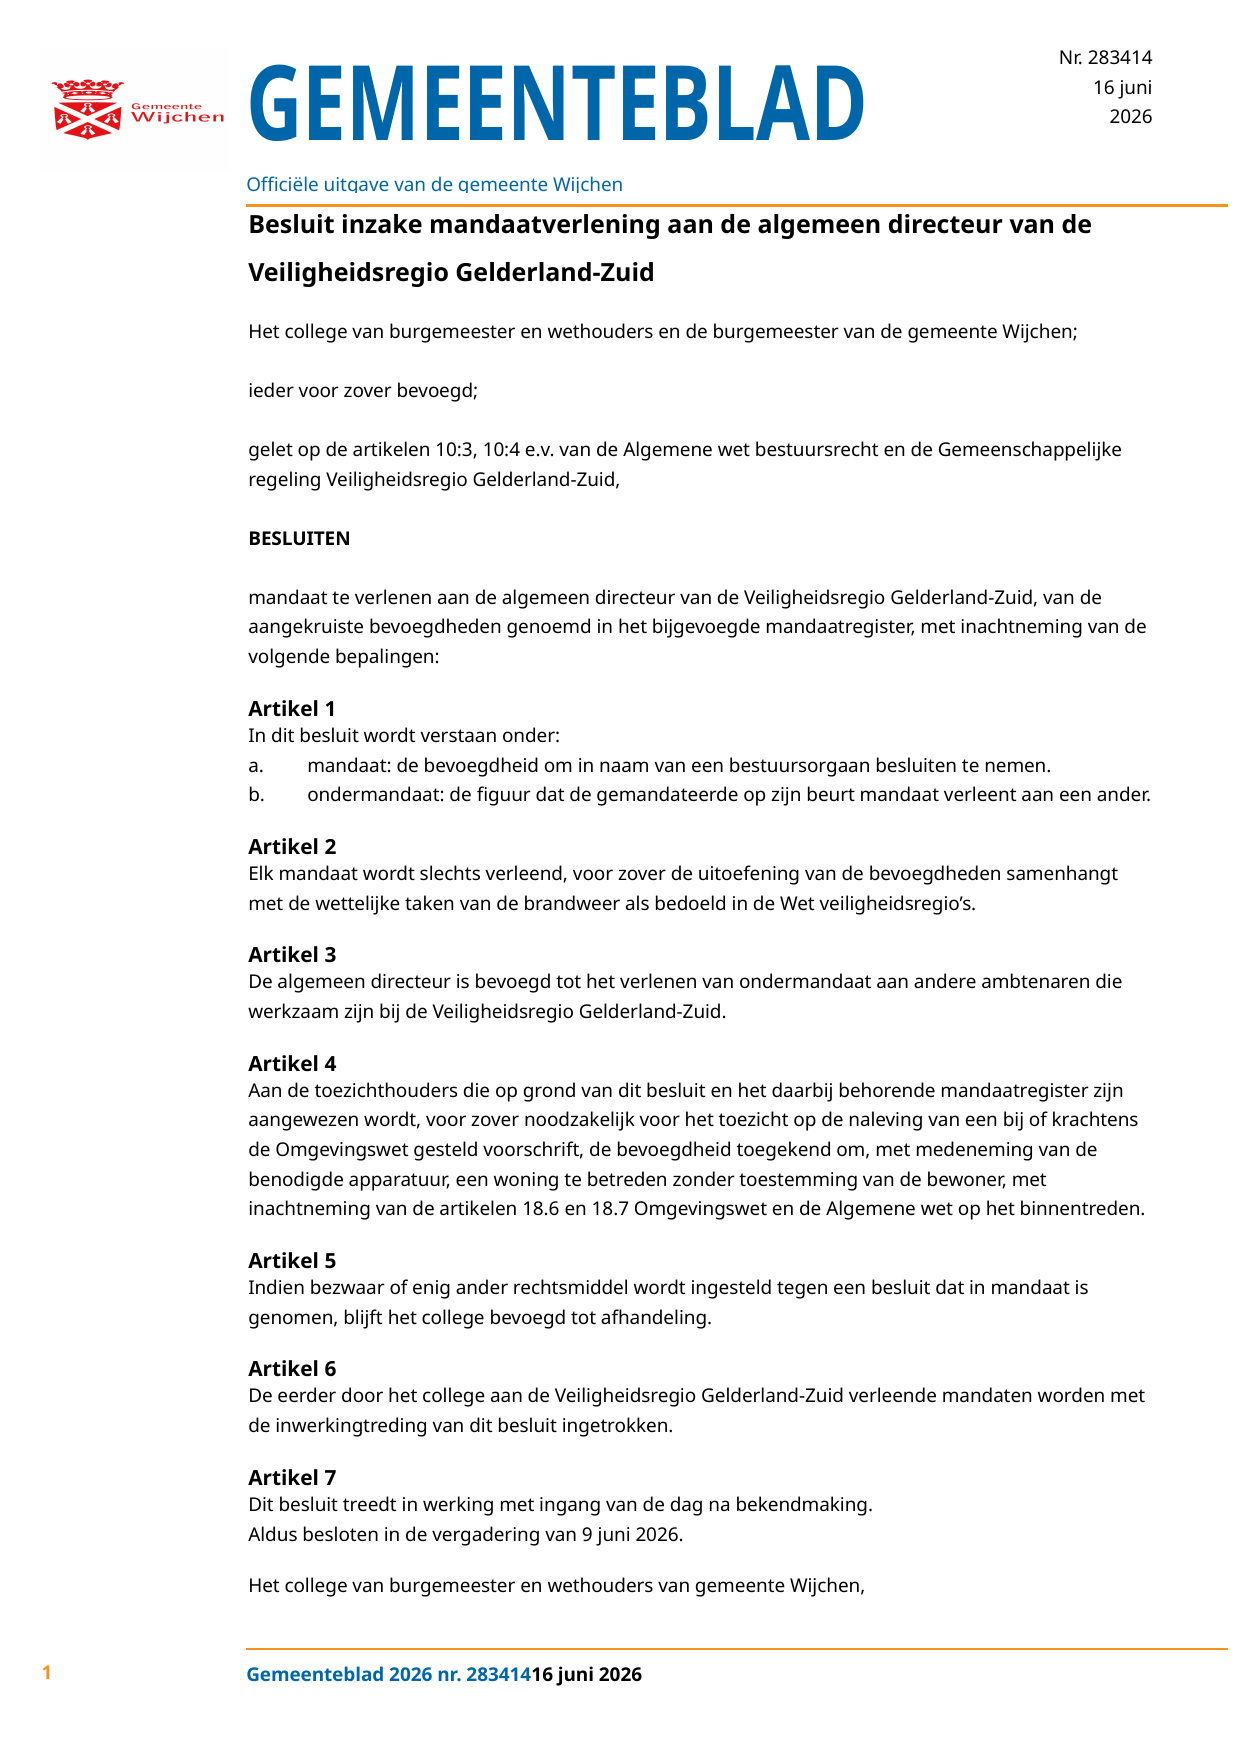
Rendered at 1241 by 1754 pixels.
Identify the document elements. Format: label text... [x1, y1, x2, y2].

text Dit besluit treedt in werking met ingang van de dag na bekendmaking. [248, 1491, 1152, 1517]
text Artikel 1 [248, 694, 1152, 722]
text Besluit inzake mandaatverlening aan de algemeen directeur van de Veiligheidsregio Gelderland-Zuid [248, 207, 1152, 288]
text Artikel 6 [248, 1354, 1152, 1383]
picture [41, 47, 231, 172]
text Het college van burgemeester en wethouders van gemeente Wijchen, [248, 1572, 1152, 1598]
text In dit besluit wordt verstaan onder: [248, 722, 1152, 748]
text Het college van burgemeester en wethouders en de burgemeester van de gemeente Wijchen; [248, 318, 1152, 344]
text Artikel 5 [248, 1246, 1152, 1274]
text ieder voor zover bevoegd; [248, 377, 1152, 403]
list mandaat: de bevoegdheid om in naam van een bestuursorgaan besluiten te nemen. [248, 752, 1152, 777]
text Artikel 7 [248, 1463, 1152, 1491]
text Aan de toezichthouders die op grond van dit besluit en het daarbij behorende mandaatregister zijn aangewezen wordt, voor zover noodzakelijk voor het toezicht op de naleving van een bij of krachtens de Omgevingswet gesteld voorschrift, de bevoegdheid toegekend om, met medeneming van de benodigde apparatuur, een woning te betreden zonder toestemming van de bewoner, met inachtneming van de artikelen 18.6 en 18.7 Omgevingswet en de Algemene wet op het binnentreden. [248, 1077, 1152, 1221]
text mandaat te verlenen aan de algemeen directeur van de Veiligheidsregio Gelderland-Zuid, van de aangekruiste bevoegdheden genoemd in het bijgevoegde mandaatregister, met inachtneming van de volgende bepalingen: [248, 584, 1152, 669]
text De eerder door het college aan de Veiligheidsregio Gelderland-Zuid verleende mandaten worden met de inwerkingtreding van dit besluit ingetrokken. [248, 1383, 1152, 1438]
text Artikel 4 [248, 1049, 1152, 1077]
text Indien bezwaar of enig ander rechtsmiddel wordt ingesteld tegen een besluit dat in mandaat is genomen, blijft het college bevoegd tot afhandeling. [248, 1274, 1152, 1329]
text Artikel 3 [248, 940, 1152, 969]
text Elk mandaat wordt slechts verleend, voor zover de uitoefening van de bevoegdheden samenhangt met de wettelijke taken van de brandweer als bedoeld in de Wet veiligheidsregio’s. [248, 860, 1152, 916]
text BESLUITEN [248, 525, 1152, 551]
text gelet op de artikelen 10:3, 10:4 e.v. van de Algemene wet bestuursrecht en de Gemeenschappelijke regeling Veiligheidsregio Gelderland-Zuid, [248, 436, 1152, 492]
list ondermandaat: de figuur dat de gemandateerde op zijn beurt mandaat verleent aan een ander. [248, 781, 1152, 807]
text Artikel 2 [248, 832, 1152, 860]
text Aldus besloten in de vergadering van 9 juni 2026. [248, 1521, 1152, 1546]
text De algemeen directeur is bevoegd tot het verlenen van ondermandaat aan andere ambtenaren die werkzaam zijn bij de Veiligheidsregio Gelderland-Zuid. [248, 969, 1152, 1024]
